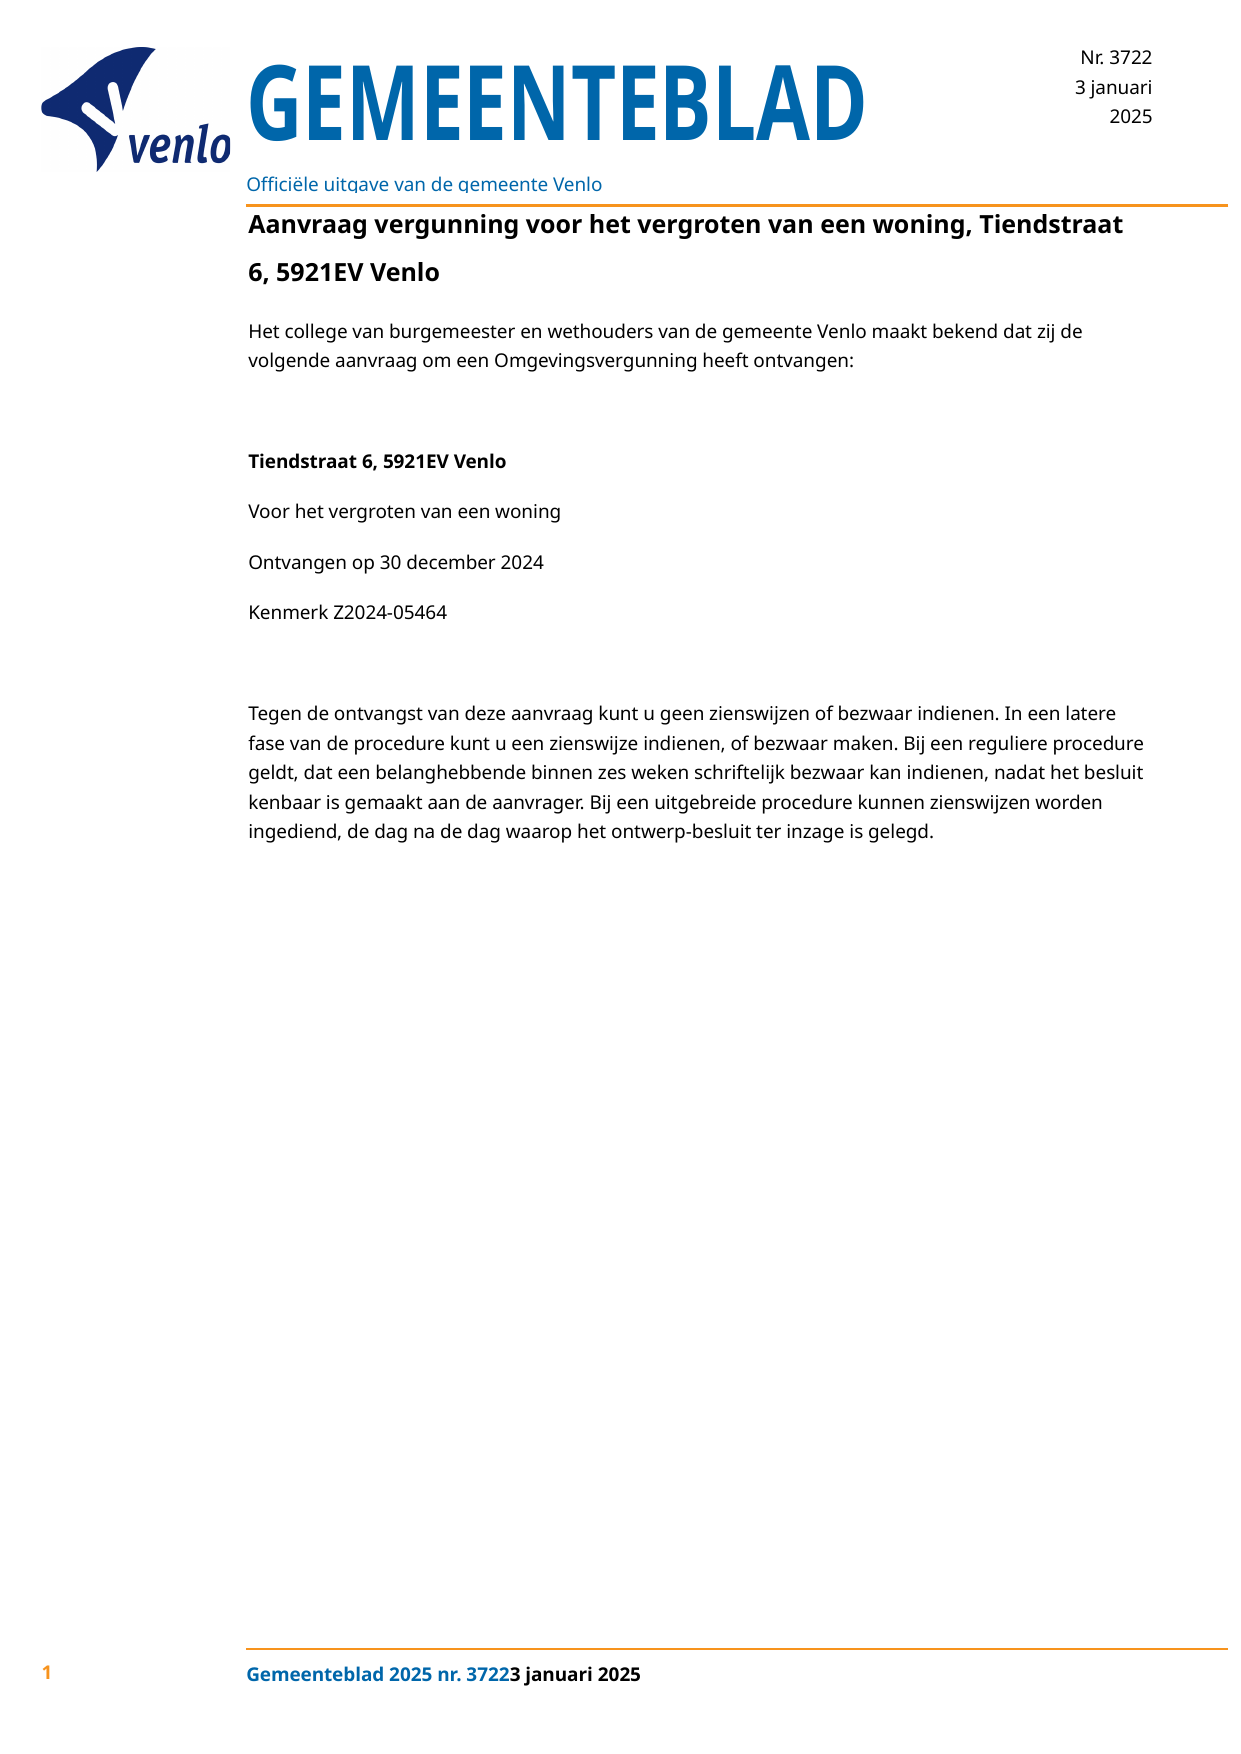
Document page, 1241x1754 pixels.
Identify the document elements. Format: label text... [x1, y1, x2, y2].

text Aanvraag vergunning voor het vergroten van een woning, Tiendstraat 6, 5921EV Venlo [248, 207, 1152, 288]
text Tegen de ontvangst van deze aanvraag kunt u geen zienswijzen of bezwaar indienen. In een latere fase van de procedure kunt u een zienswijze indienen, of bezwaar maken. Bij een reguliere procedure geldt, dat een belanghebbende binnen zes weken schriftelijk bezwaar kan indienen, nadat het besluit kenbaar is gemaakt aan de aanvrager. Bij een uitgebreide procedure kunnen zienswijzen worden ingediend, de dag na de dag waarop het ontwerp-besluit ter inzage is gelegd. [248, 700, 1152, 844]
picture [41, 47, 231, 172]
text Het college van burgemeester en wethouders van de gemeente Venlo maakt bekend dat zij de volgende aanvraag om een Omgevingsvergunning heeft ontvangen: [248, 318, 1152, 373]
text Kenmerk Z2024-05464 [248, 599, 1152, 625]
text Ontvangen op 30 december 2024 [248, 549, 1152, 575]
text Tiendstraat 6, 5921EV Venlo [248, 448, 1152, 474]
text Voor het vergroten van een woning [248, 499, 1152, 524]
